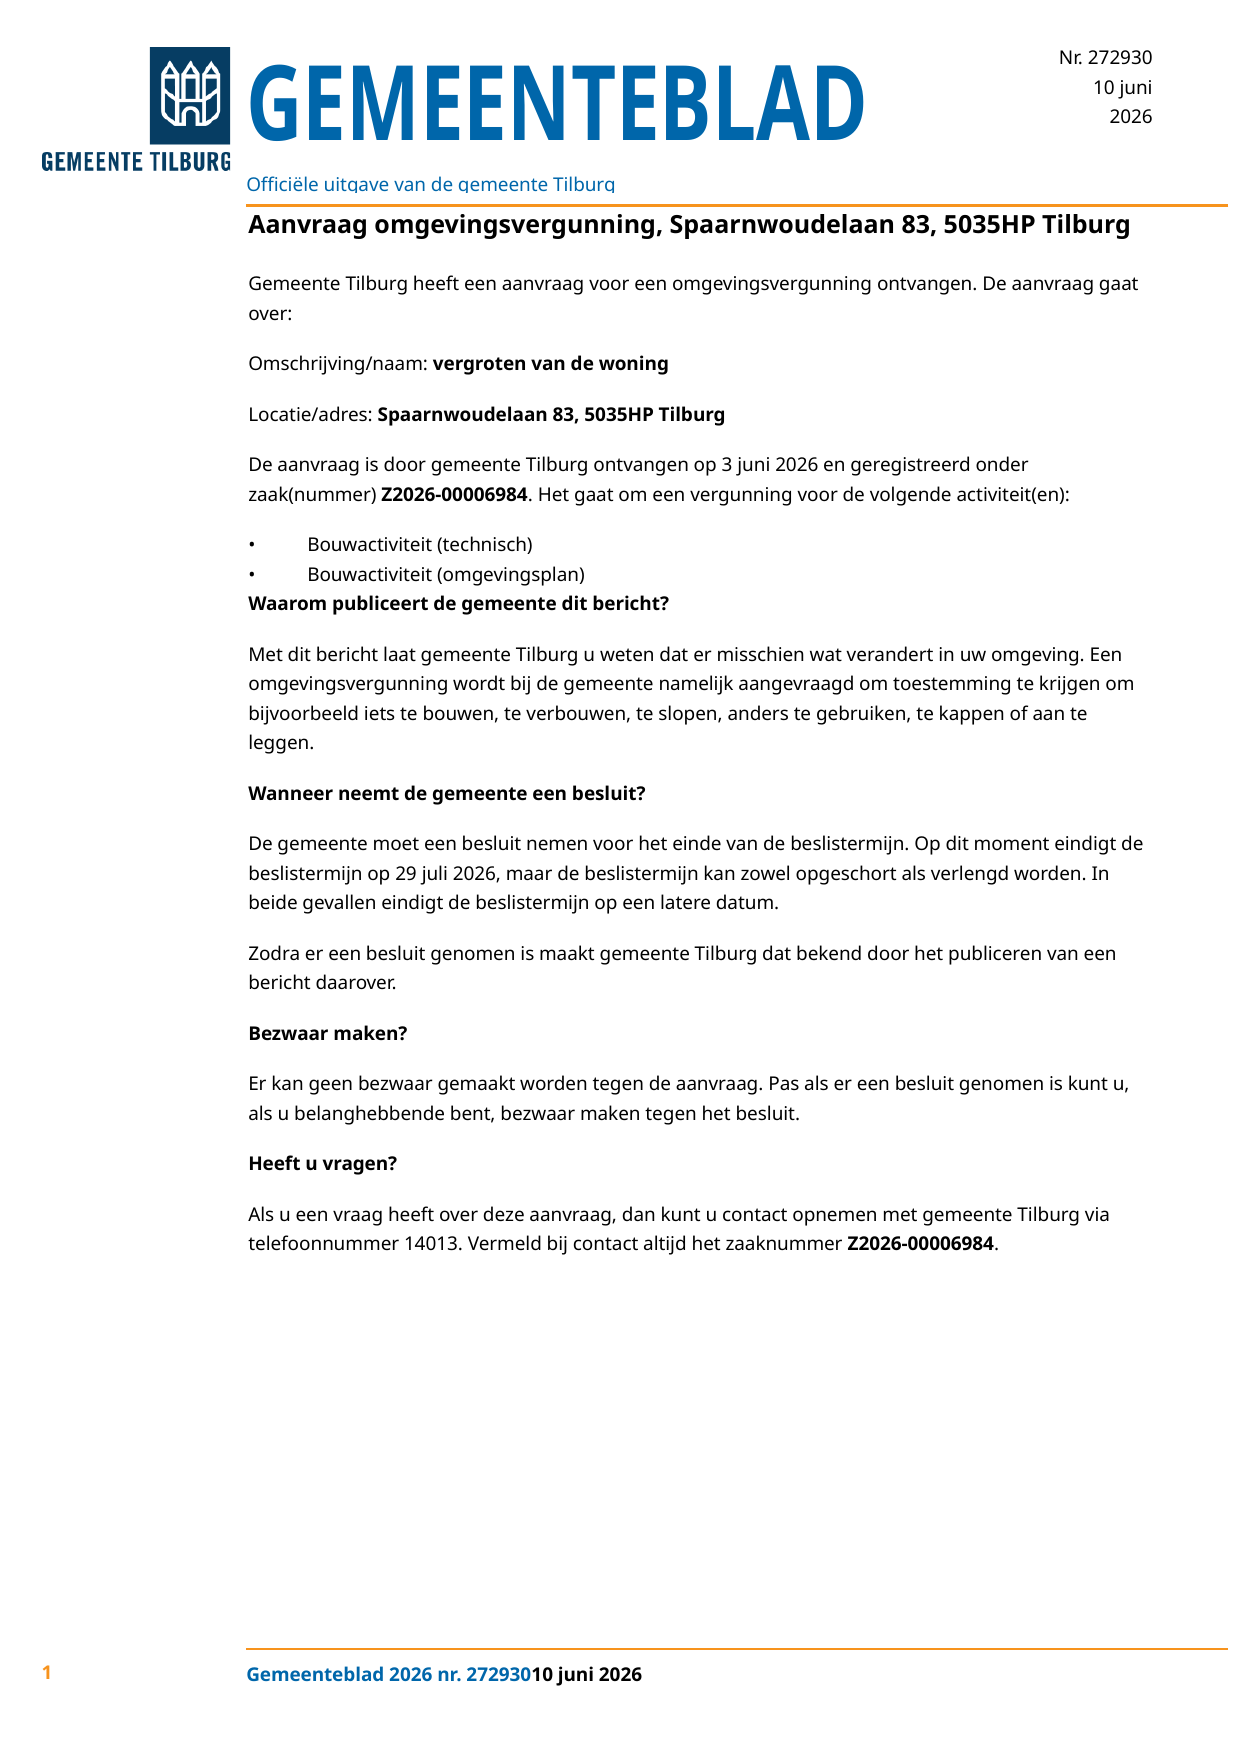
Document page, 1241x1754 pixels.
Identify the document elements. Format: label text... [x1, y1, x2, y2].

text Als u een vraag heeft over deze aanvraag, dan kunt u contact opnemen met gemeente Tilburg via telefoonnummer 14013. Vermeld bij contact altijd het zaaknummer Z2026-00006984. [248, 1201, 1152, 1256]
text Wanneer neemt de gemeente een besluit? [248, 780, 1152, 806]
text Locatie/adres: Spaarnwoudelaan 83, 5035HP Tilburg [248, 401, 1152, 426]
text Waarom publiceert de gemeente dit bericht? [248, 590, 1152, 616]
text Zodra er een besluit genomen is maakt gemeente Tilburg dat bekend door het publiceren van een bericht daarover. [248, 940, 1152, 995]
text Aanvraag omgevingsvergunning, Spaarnwoudelaan 83, 5035HP Tilburg [248, 207, 1152, 241]
text De gemeente moet een besluit nemen voor het einde van de beslistermijn. Op dit moment eindigt de beslistermijn op 29 juli 2026, maar de beslistermijn kan zowel opgeschort als verlengd worden. In beide gevallen eindigt de beslistermijn op een latere datum. [248, 830, 1152, 915]
text Bezwaar maken? [248, 1020, 1152, 1046]
text Met dit bericht laat gemeente Tilburg u weten dat er misschien wat verandert in uw omgeving. Een omgevingsvergunning wordt bij de gemeente namelijk aangevraagd om toestemming te krijgen om bijvoorbeeld iets te bouwen, te verbouwen, te slopen, anders te gebruiken, te kappen of aan te leggen. [248, 641, 1152, 755]
text Gemeente Tilburg heeft een aanvraag voor een omgevingsvergunning ontvangen. De aanvraag gaat over: [248, 270, 1152, 326]
text Er kan geen bezwaar gemaakt worden tegen de aanvraag. Pas als er een besluit genomen is kunt u, als u belanghebbende bent, bezwaar maken tegen het besluit. [248, 1070, 1152, 1126]
text Heeft u vragen? [248, 1150, 1152, 1176]
list Bouwactiviteit (omgevingsplan) [248, 561, 1152, 586]
text De aanvraag is door gemeente Tilburg ontvangen op 3 juni 2026 en geregistreerd onder zaak(nummer) Z2026-00006984. Het gaat om een vergunning voor de volgende activiteit(en): [248, 451, 1152, 506]
text Omschrijving/naam: vergroten van de woning [248, 350, 1152, 376]
list Bouwactiviteit (technisch) [248, 531, 1152, 557]
picture [41, 47, 231, 172]
